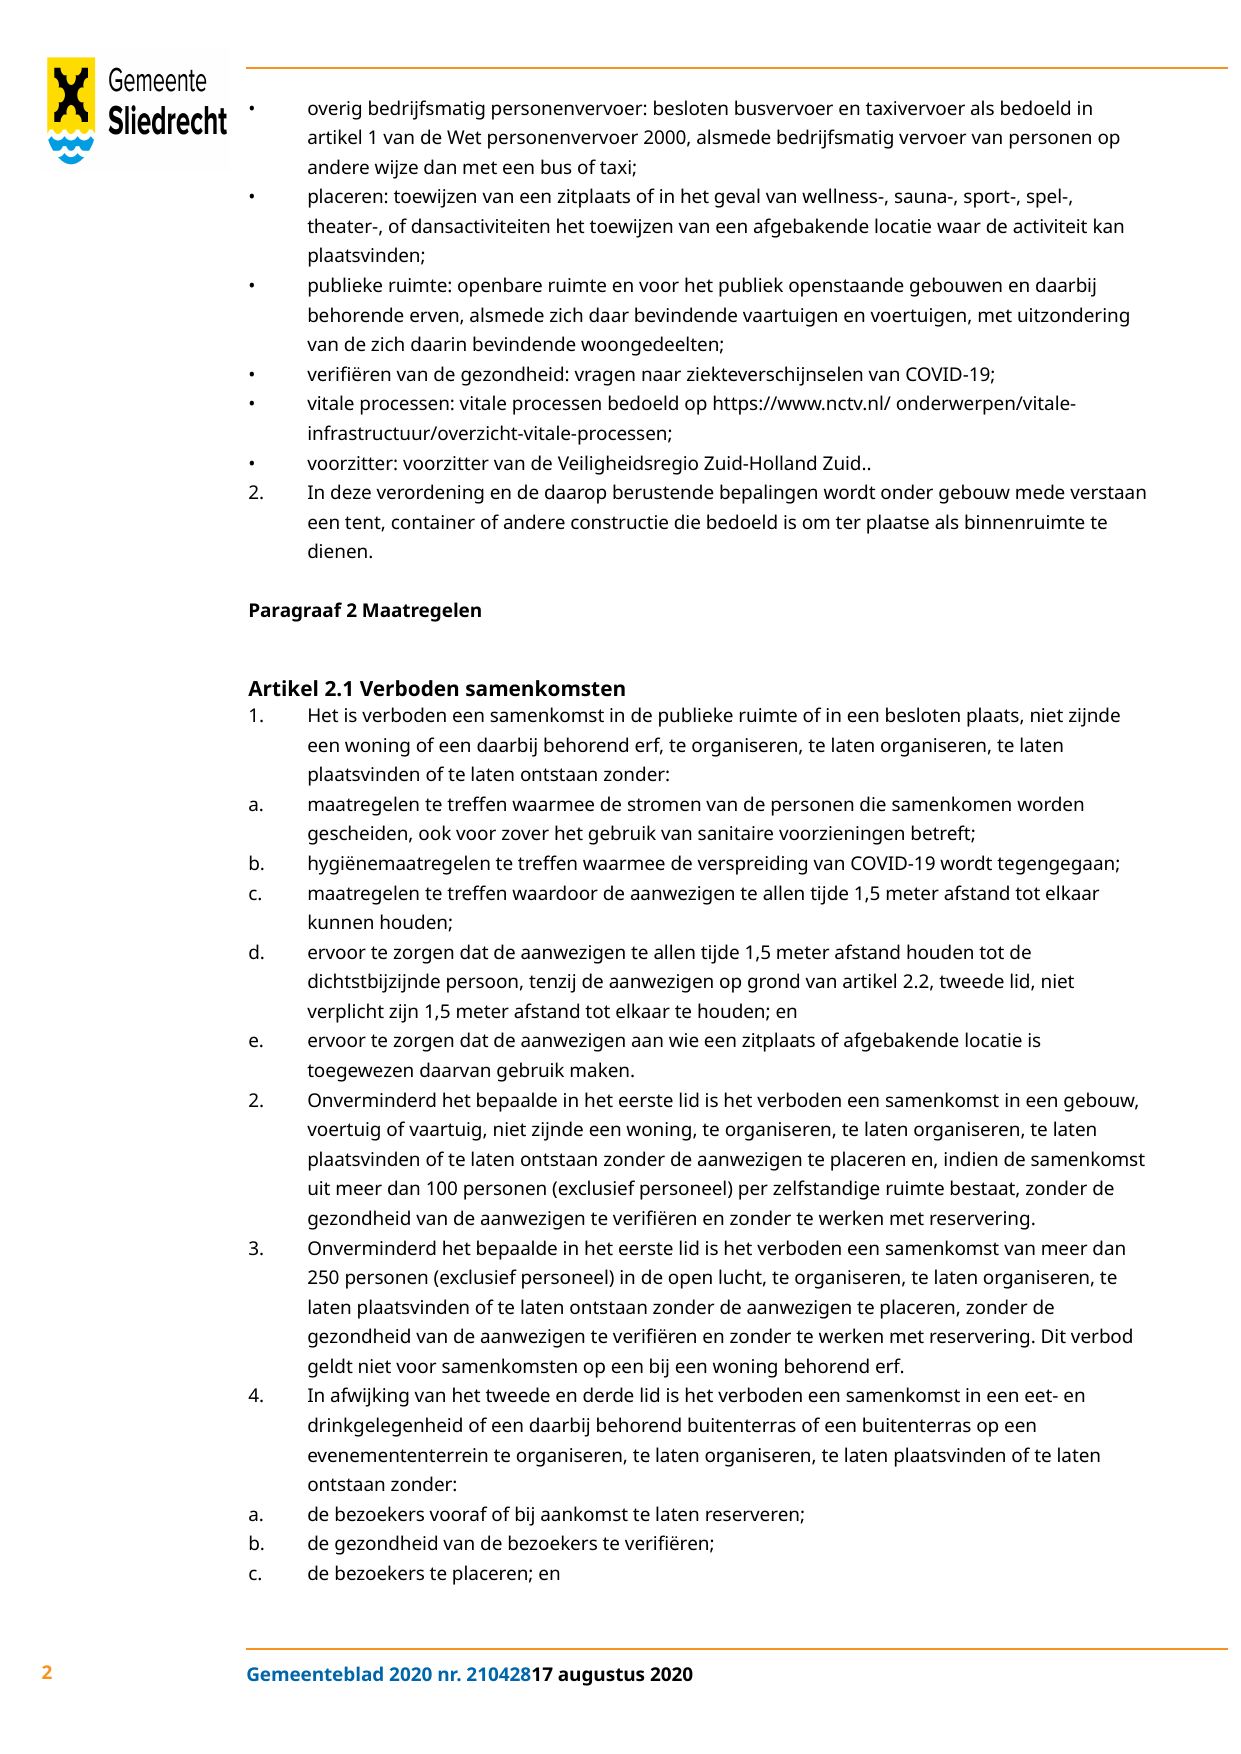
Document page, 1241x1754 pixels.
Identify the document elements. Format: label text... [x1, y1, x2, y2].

list placeren: toewijzen van een zitplaats of in het geval van wellness-, sauna-, sport-, spel-, theater-, of dansactiviteiten het toewijzen van een afgebakende locatie waar de activiteit kan plaatsvinden; [248, 183, 1152, 268]
list publieke ruimte: openbare ruimte en voor het publiek openstaande gebouwen en daarbij behorende erven, alsmede zich daar bevindende vaartuigen en voertuigen, met uitzondering van de zich daarin bevindende woongedeelten; [248, 272, 1152, 357]
list hygiënemaatregelen te treffen waarmee de verspreiding van COVID-19 wordt tegengegaan; [248, 850, 1152, 876]
text Paragraaf 2 Maatregelen [248, 598, 1152, 623]
list Het is verboden een samenkomst in de publieke ruimte of in een besloten plaats, niet zijnde een woning of een daarbij behorend erf, te organiseren, te laten organiseren, te laten plaatsvinden of te laten ontstaan zonder: [248, 702, 1152, 787]
list overig bedrijfsmatig personenvervoer: besloten busvervoer en taxivervoer als bedoeld in artikel 1 van de Wet personenvervoer 2000, alsmede bedrijfsmatig vervoer van personen op andere wijze dan met een bus of taxi; [248, 95, 1152, 180]
list ervoor te zorgen dat de aanwezigen te allen tijde 1,5 meter afstand houden tot de dichtstbijzijnde persoon, tenzij de aanwezigen op grond van artikel 2.2, tweede lid, niet verplicht zijn 1,5 meter afstand tot elkaar te houden; en [248, 939, 1152, 1024]
list Onverminderd het bepaalde in het eerste lid is het verboden een samenkomst in een gebouw, voertuig of vaartuig, niet zijnde een woning, te organiseren, te laten organiseren, te laten plaatsvinden of te laten ontstaan zonder de aanwezigen te placeren en, indien de samenkomst uit meer dan 100 personen (exclusief personeel) per zelfstandige ruimte bestaat, zonder de gezondheid van de aanwezigen te verifiëren en zonder te werken met reservering. [248, 1087, 1152, 1231]
picture [41, 47, 231, 172]
list In afwijking van het tweede en derde lid is het verboden een samenkomst in een eet- en drinkgelegenheid of een daarbij behorend buitenterras of een buitenterras op een evenemententerrein te organiseren, te laten organiseren, te laten plaatsvinden of te laten ontstaan zonder: [248, 1383, 1152, 1497]
text Artikel 2.1 Verboden samenkomsten [248, 674, 1152, 702]
list voorzitter: voorzitter van de Veiligheidsregio Zuid-Holland Zuid.. [248, 450, 1152, 476]
list vitale processen: vitale processen bedoeld op https://www.nctv.nl/ onderwerpen/vitale-infrastructuur/overzicht-vitale-processen; [248, 391, 1152, 446]
list maatregelen te treffen waardoor de aanwezigen te allen tijde 1,5 meter afstand tot elkaar kunnen houden; [248, 880, 1152, 935]
list de bezoekers te placeren; en [248, 1560, 1152, 1586]
list maatregelen te treffen waarmee de stromen van de personen die samenkomen worden gescheiden, ook voor zover het gebruik van sanitaire voorzieningen betreft; [248, 791, 1152, 846]
list ervoor te zorgen dat de aanwezigen aan wie een zitplaats of afgebakende locatie is toegewezen daarvan gebruik maken. [248, 1028, 1152, 1083]
list Onverminderd het bepaalde in het eerste lid is het verboden een samenkomst van meer dan 250 personen (exclusief personeel) in de open lucht, te organiseren, te laten organiseren, te laten plaatsvinden of te laten ontstaan zonder de aanwezigen te placeren, zonder de gezondheid van de aanwezigen te verifiëren en zonder te werken met reservering. Dit verbod geldt niet voor samenkomsten op een bij een woning behorend erf. [248, 1235, 1152, 1379]
list verifiëren van de gezondheid: vragen naar ziekteverschijnselen van COVID-19; [248, 361, 1152, 387]
list de bezoekers vooraf of bij aankomst te laten reserveren; [248, 1501, 1152, 1527]
list de gezondheid van de bezoekers te verifiëren; [248, 1531, 1152, 1556]
list In deze verordening en de daarop berustende bepalingen wordt onder gebouw mede verstaan een tent, container of andere constructie die bedoeld is om ter plaatse als binnenruimte te dienen. [248, 479, 1152, 564]
